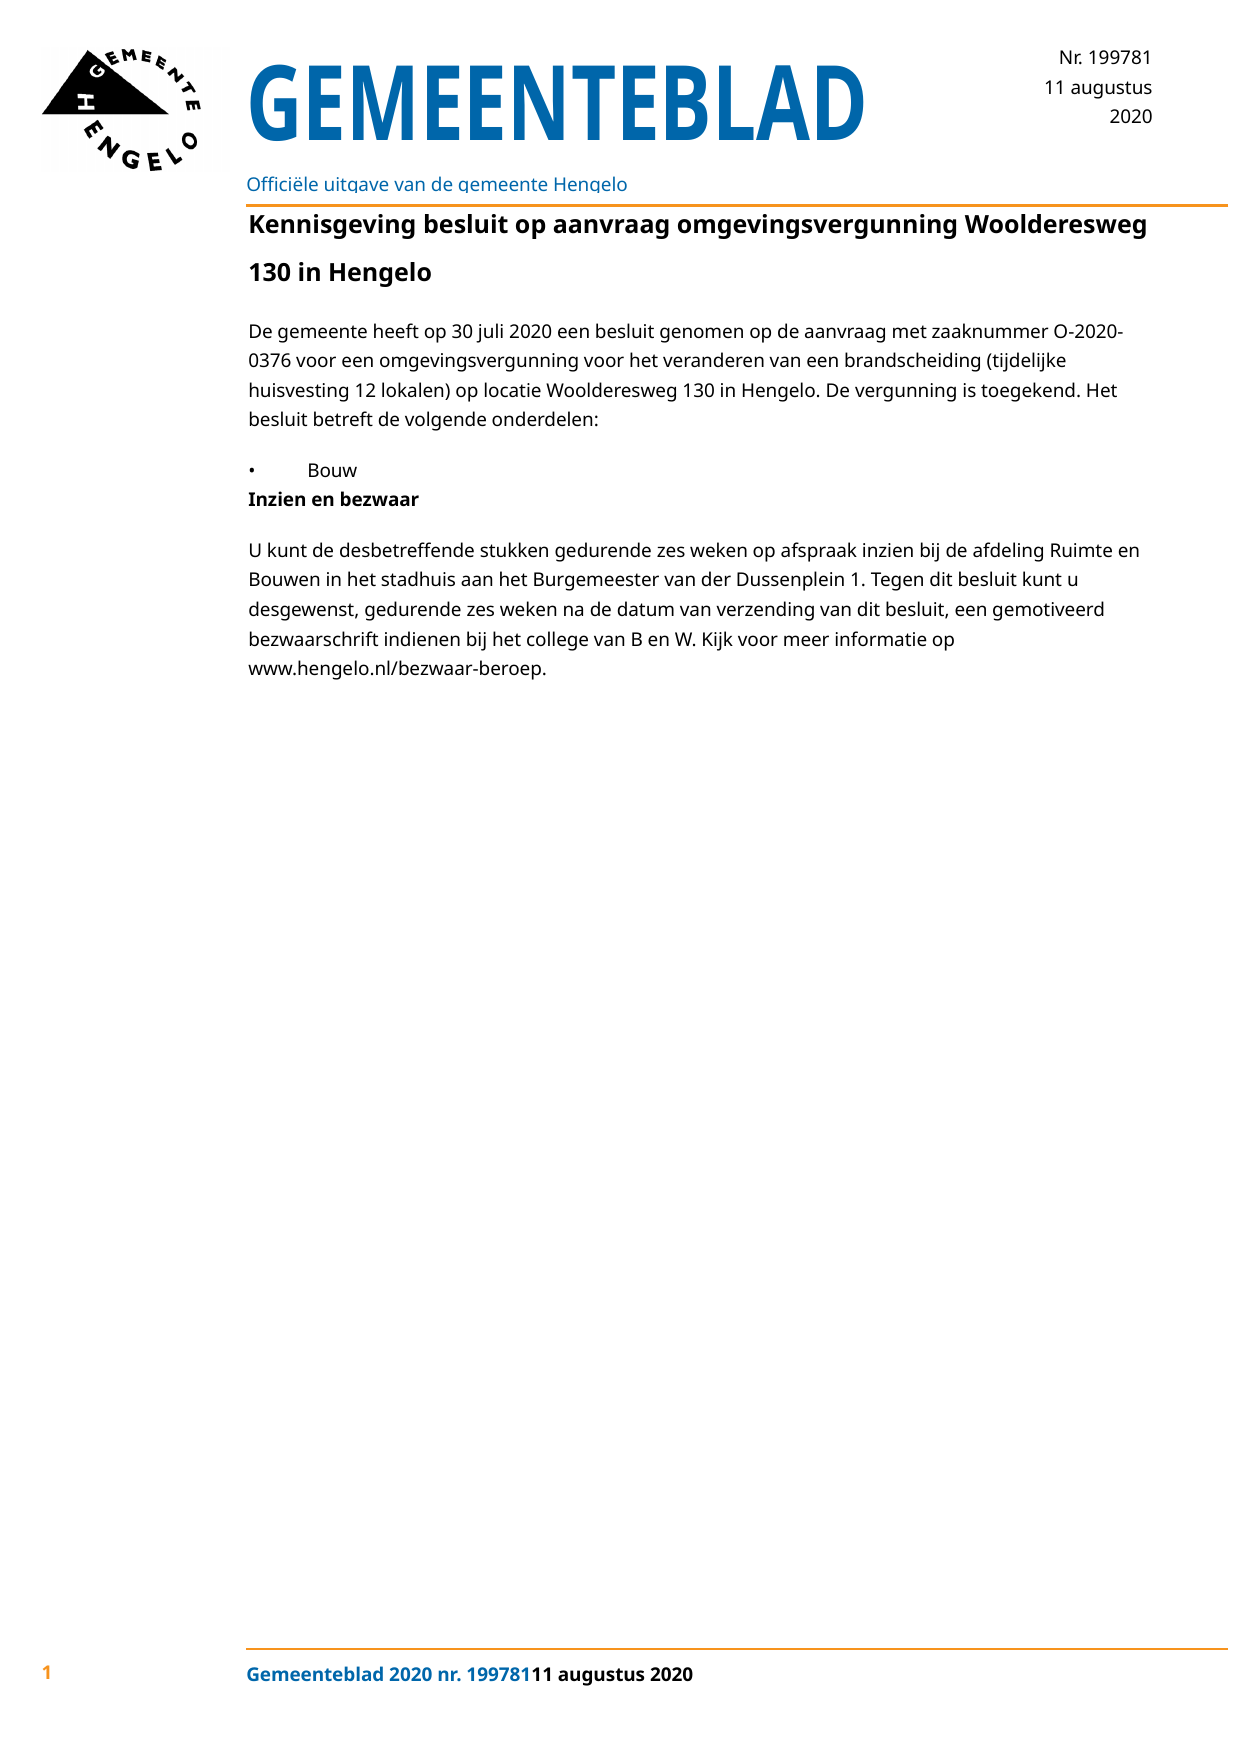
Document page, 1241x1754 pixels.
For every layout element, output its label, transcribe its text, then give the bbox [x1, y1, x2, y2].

text Kennisgeving besluit op aanvraag omgevingsvergunning Woolderesweg 130 in Hengelo [248, 207, 1152, 288]
text De gemeente heeft op 30 juli 2020 een besluit genomen op de aanvraag met zaaknummer O-2020-0376 voor een omgevingsvergunning voor het veranderen van een brandscheiding (tijdelijke huisvesting 12 lokalen) op locatie Woolderesweg 130 in Hengelo. De vergunning is toegekend. Het besluit betreft de volgende onderdelen: [248, 318, 1152, 432]
text Inzien en bezwaar [248, 487, 1152, 512]
picture [41, 47, 231, 172]
list Bouw [248, 457, 1152, 483]
text U kunt de desbetreffende stukken gedurende zes weken op afspraak inzien bij de afdeling Ruimte en Bouwen in het stadhuis aan het Burgemeester van der Dussenplein 1. Tegen dit besluit kunt u desgewenst, gedurende zes weken na de datum van verzending van dit besluit, een gemotiveerd bezwaarschrift indienen bij het college van B en W. Kijk voor meer informatie op www.hengelo.nl/bezwaar-beroep. [248, 537, 1152, 681]
